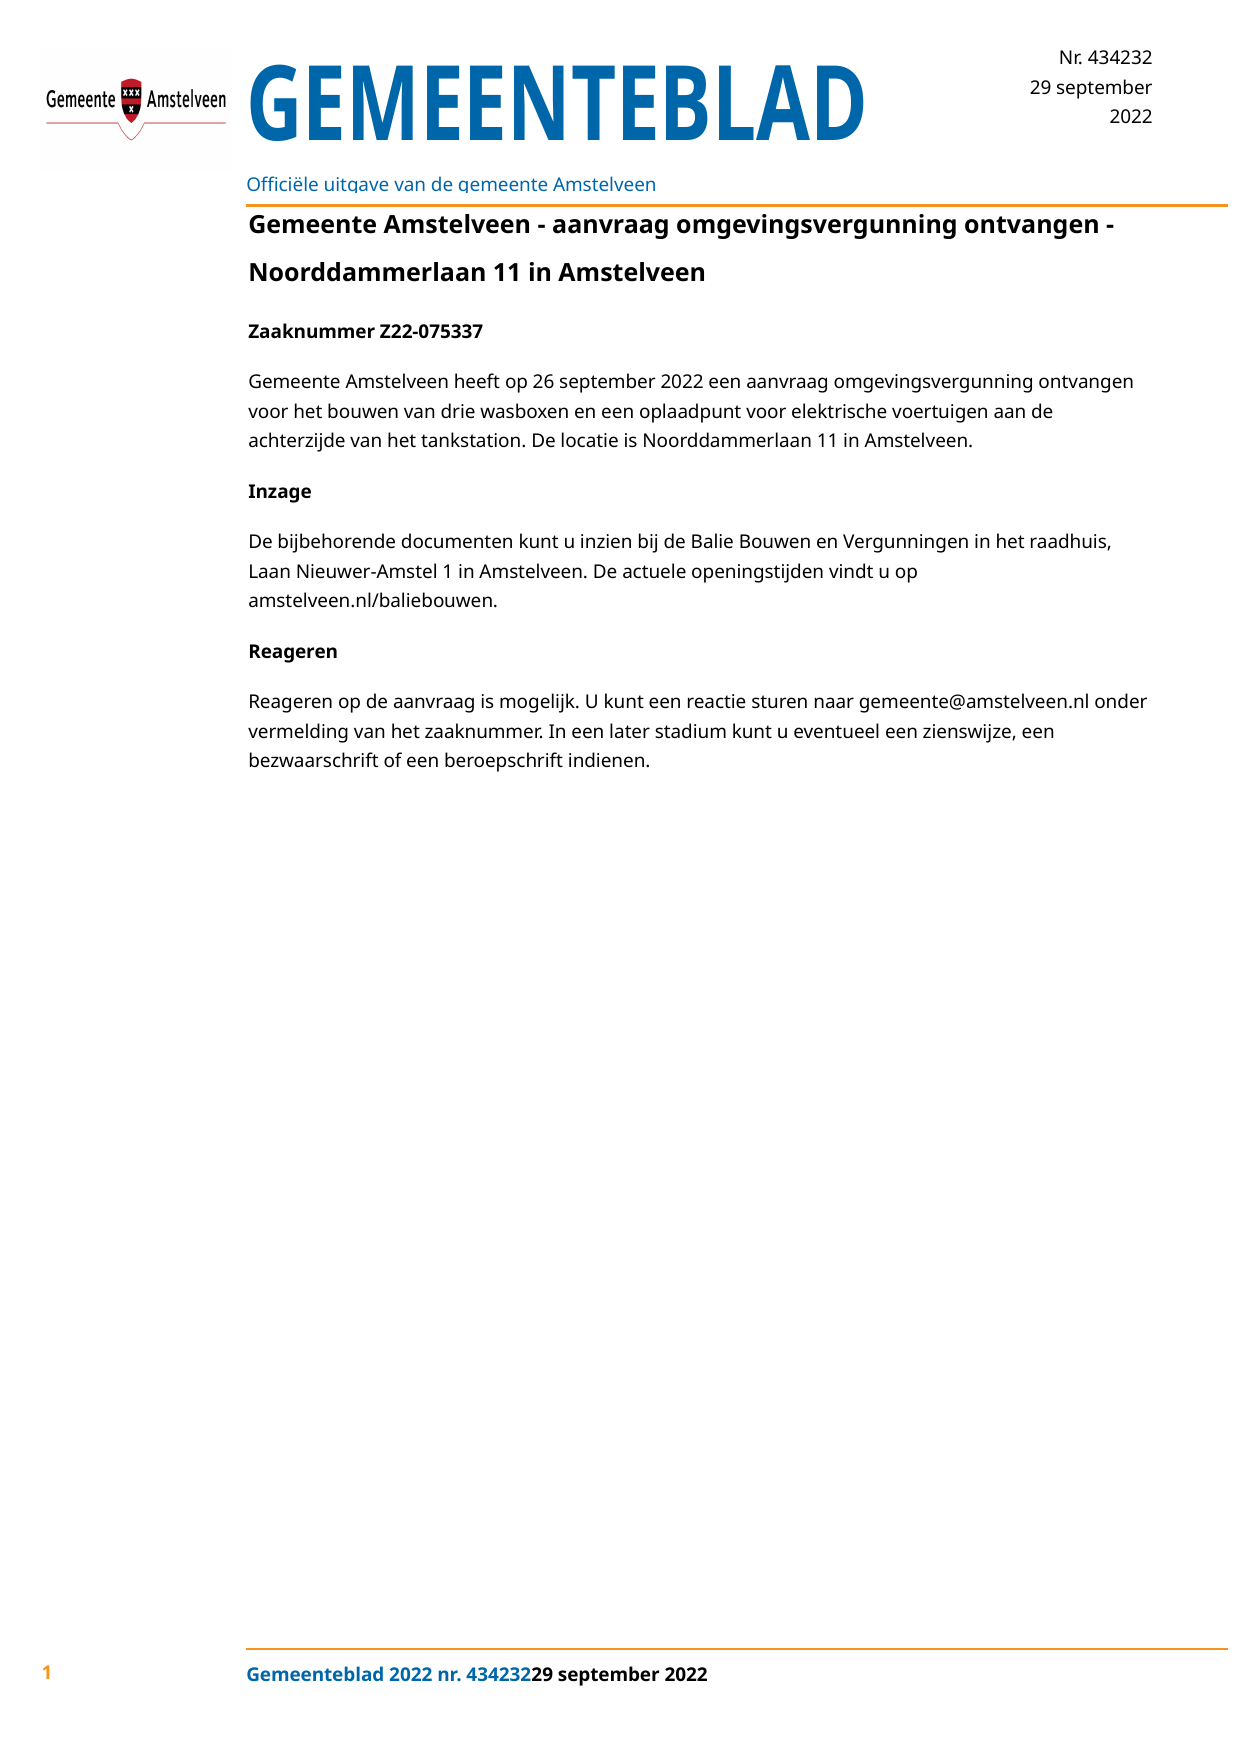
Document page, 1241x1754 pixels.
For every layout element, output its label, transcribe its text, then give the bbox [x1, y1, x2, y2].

text Reageren op de aanvraag is mogelijk. U kunt een reactie sturen naar gemeente@amstelveen.nl onder vermelding van het zaaknummer. In een later stadium kunt u eventueel een zienswijze, een bezwaarschrift of een beroepschrift indienen. [248, 688, 1152, 773]
text Gemeente Amstelveen - aanvraag omgevingsvergunning ontvangen - Noorddammerlaan 11 in Amstelveen [248, 207, 1152, 288]
text De bijbehorende documenten kunt u inzien bij de Balie Bouwen en Vergunningen in het raadhuis, Laan Nieuwer-Amstel 1 in Amstelveen. De actuele openingstijden vindt u op amstelveen.nl/baliebouwen. [248, 528, 1152, 613]
text Gemeente Amstelveen heeft op 26 september 2022 een aanvraag omgevingsvergunning ontvangen voor het bouwen van drie wasboxen en een oplaadpunt voor elektrische voertuigen aan de achterzijde van het tankstation. De locatie is Noorddammerlaan 11 in Amstelveen. [248, 368, 1152, 453]
picture [41, 47, 231, 172]
text Zaaknummer Z22-075337 [248, 318, 1152, 344]
text Reageren [248, 638, 1152, 664]
text Inzage [248, 478, 1152, 504]
